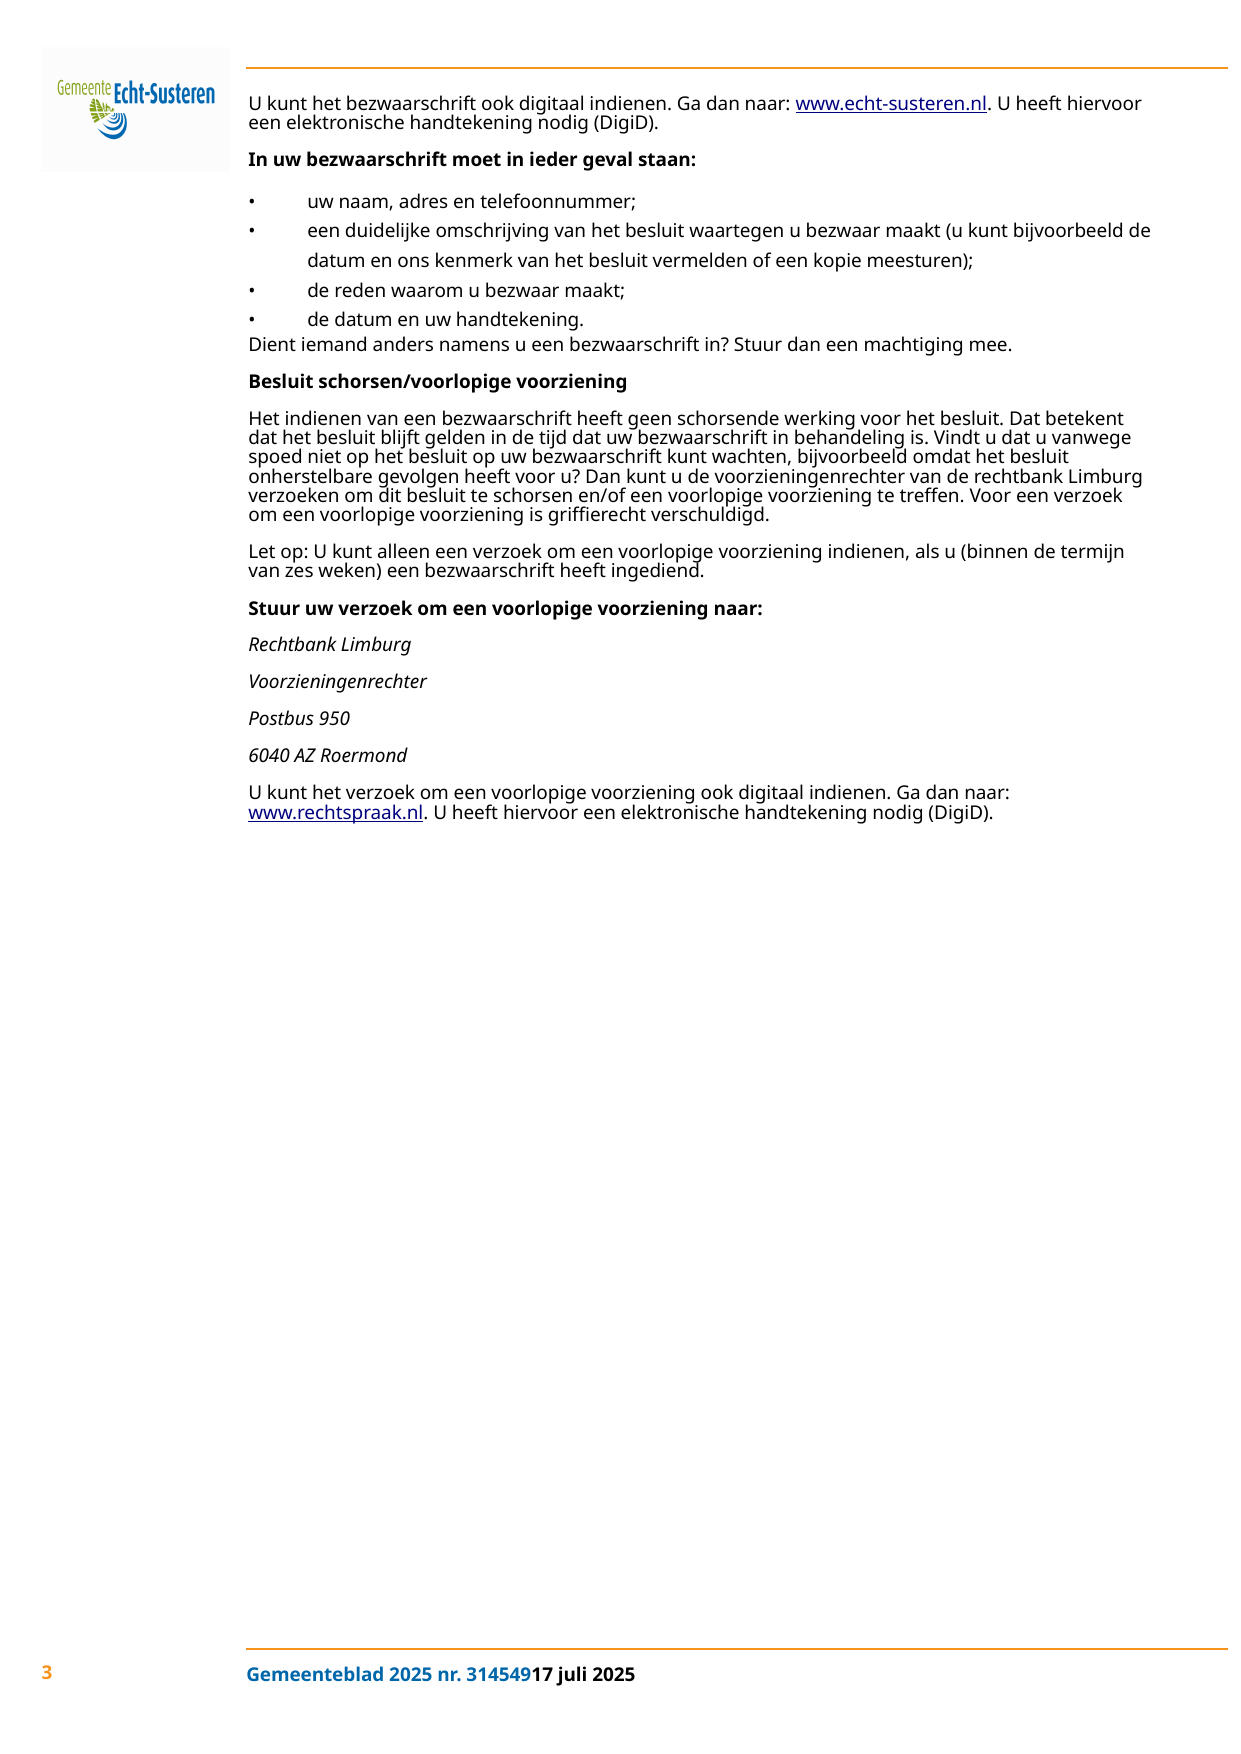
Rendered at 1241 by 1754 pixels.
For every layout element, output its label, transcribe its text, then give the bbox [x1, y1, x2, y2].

list een duidelijke omschrijving van het besluit waartegen u bezwaar maakt (u kunt bijvoorbeeld de datum en ons kenmerk van het besluit vermelden of een kopie meesturen); [248, 218, 1152, 273]
text Rechtbank Limburg [248, 636, 1152, 656]
text In uw bezwaarschrift moet in ieder geval staan: [248, 151, 1152, 170]
text Voorzieningenrechter [248, 673, 1152, 693]
text Stuur uw verzoek om een voorlopige voorziening naar: [248, 599, 1152, 619]
list uw naam, adres en telefoonnummer; [248, 188, 1152, 214]
list de datum en uw handtekening. [248, 306, 1152, 332]
list de reden waarom u bezwaar maakt; [248, 277, 1152, 302]
text Besluit schorsen/voorlopige voorziening [248, 373, 1152, 392]
text Dient iemand anders namens u een bezwaarschrift in? Stuur dan een machtiging mee. [248, 336, 1152, 355]
text U kunt het bezwaarschrift ook digitaal indienen. Ga dan naar: www.echt-susteren.nl. U heeft hiervoor een elektronische handtekening nodig (DigiD). [248, 95, 1152, 133]
picture [41, 47, 231, 172]
text Let op: U kunt alleen een verzoek om een voorlopige voorziening indienen, als u (binnen de termijn van zes weken) een bezwaarschrift heeft ingediend. [248, 543, 1152, 582]
text Postbus 950 [248, 710, 1152, 730]
text 6040 AZ Roermond [248, 747, 1152, 767]
text Het indienen van een bezwaarschrift heeft geen schorsende werking voor het besluit. Dat betekent dat het besluit blijft gelden in de tijd dat uw bezwaarschrift in behandeling is. Vindt u dat u vanwege spoed niet op het besluit op uw bezwaarschrift kunt wachten, bijvoorbeeld omdat het besluit onherstelbare gevolgen heeft voor u? Dan kunt u de voorzieningenrechter van de rechtbank Limburg verzoeken om dit besluit te schorsen en/of een voorlopige voorziening te treffen. Voor een verzoek om een voorlopige voorziening is griffierecht verschuldigd. [248, 410, 1152, 526]
text U kunt het verzoek om een voorlopige voorziening ook digitaal indienen. Ga dan naar: www.rechtspraak.nl. U heeft hiervoor een elektronische handtekening nodig (DigiD). [248, 784, 1152, 823]
